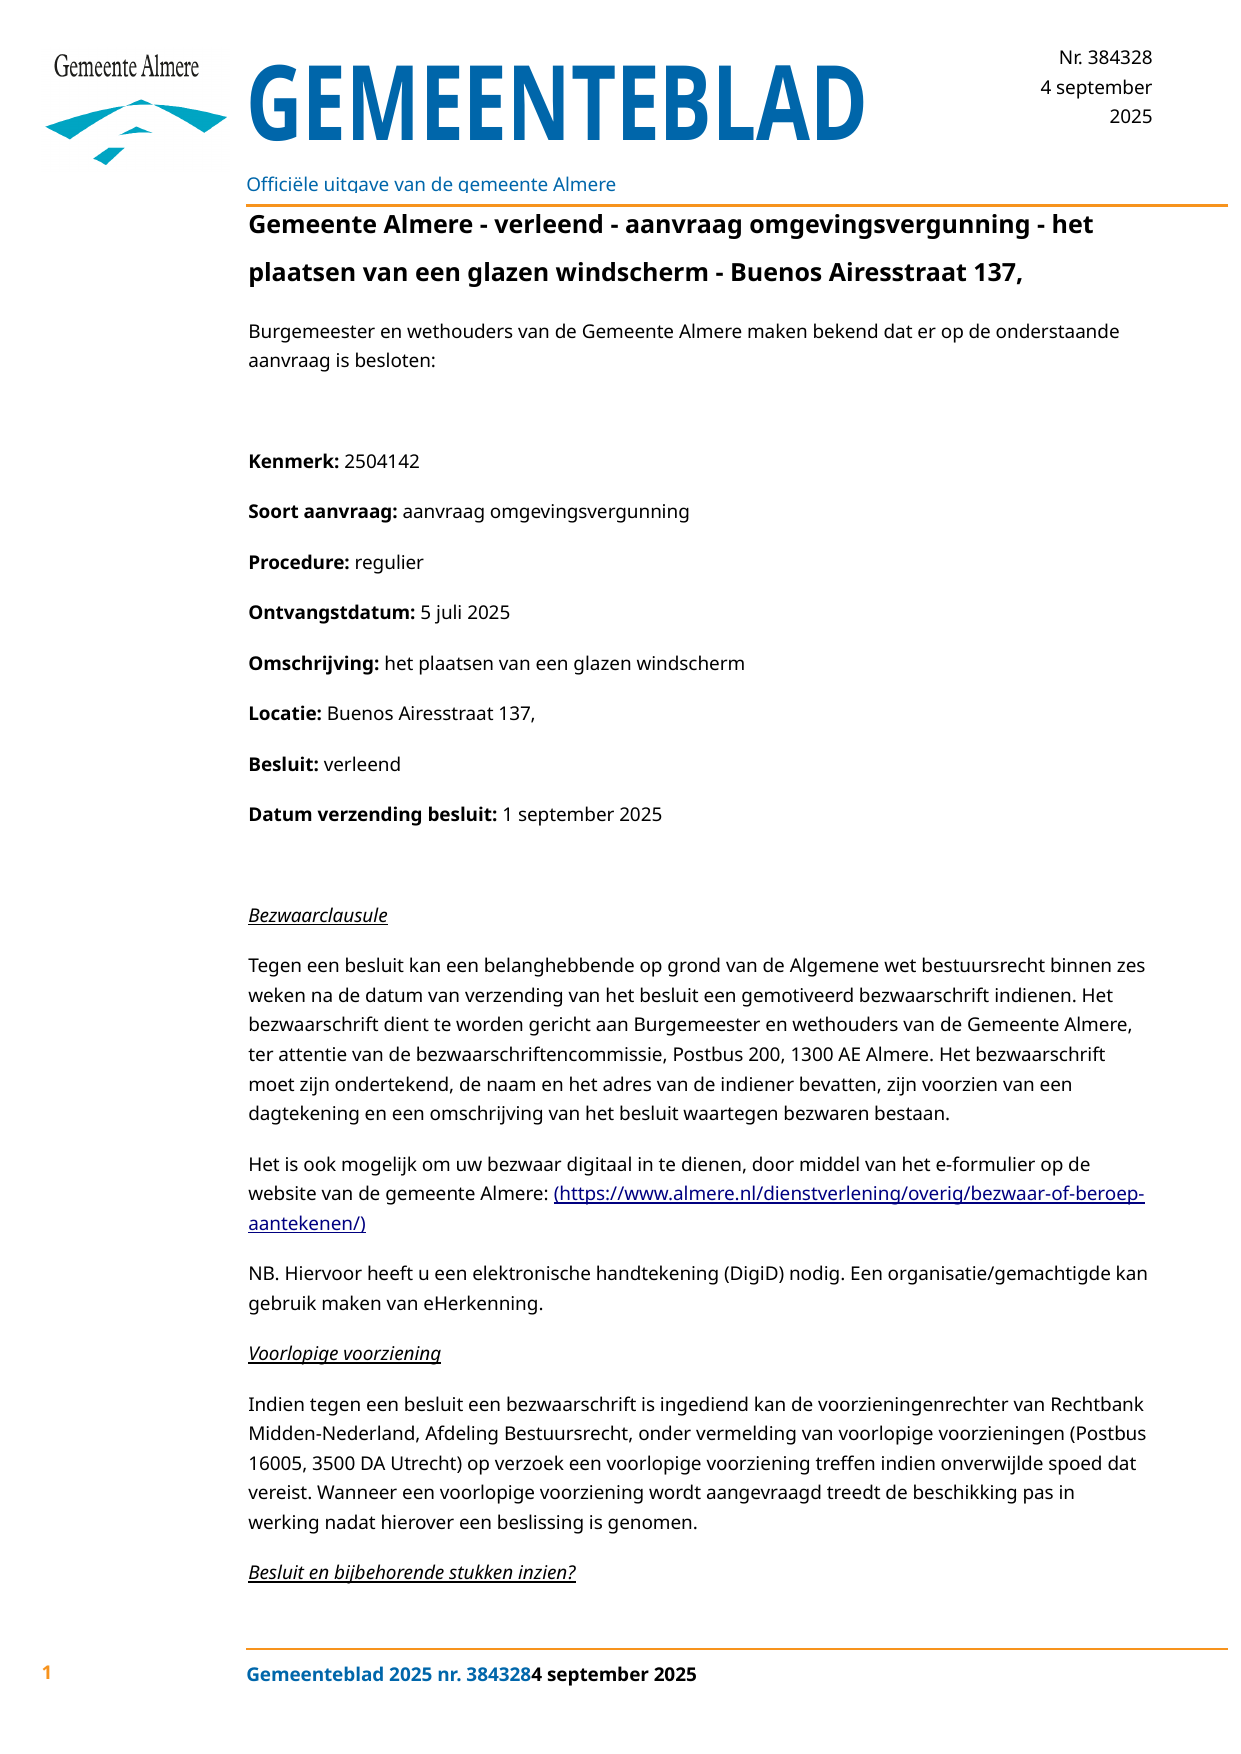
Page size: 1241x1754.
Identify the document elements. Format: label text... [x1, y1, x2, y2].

text Ontvangstdatum: 5 juli 2025 [248, 599, 1152, 625]
text Het is ook mogelijk om uw bezwaar digitaal in te dienen, door middel van het e-formulier op de website van de gemeente Almere: (https://www.almere.nl/dienstverlening/overig/bezwaar-of-beroep-aantekenen/) [248, 1151, 1152, 1236]
text Soort aanvraag: aanvraag omgevingsvergunning [248, 499, 1152, 524]
text Bezwaarclausule [248, 902, 1152, 928]
text Besluit en bijbehorende stukken inzien? [248, 1559, 1152, 1585]
text Burgemeester en wethouders van de Gemeente Almere maken bekend dat er op de onderstaande aanvraag is besloten: [248, 318, 1152, 373]
text Besluit: verleend [248, 751, 1152, 777]
text Voorlopige voorziening [248, 1340, 1152, 1366]
picture [41, 47, 231, 172]
text Gemeente Almere - verleend - aanvraag omgevingsvergunning - het plaatsen van een glazen windscherm - Buenos Airesstraat 137, [248, 207, 1152, 288]
text Procedure: regulier [248, 549, 1152, 575]
text Locatie: Buenos Airesstraat 137, [248, 700, 1152, 726]
text Indien tegen een besluit een bezwaarschrift is ingediend kan de voorzieningenrechter van Rechtbank Midden-Nederland, Afdeling Bestuursrecht, onder vermelding van voorlopige voorzieningen (Postbus 16005, 3500 DA Utrecht) op verzoek een voorlopige voorziening treffen indien onverwijlde spoed dat vereist. Wanneer een voorlopige voorziening wordt aangevraagd treedt de beschikking pas in werking nadat hierover een beslissing is genomen. [248, 1391, 1152, 1535]
text Omschrijving: het plaatsen van een glazen windscherm [248, 650, 1152, 676]
text Datum verzending besluit: 1 september 2025 [248, 801, 1152, 827]
text NB. Hiervoor heeft u een elektronische handtekening (DigiD) nodig. Een organisatie/gemachtigde kan gebruik maken van eHerkenning. [248, 1260, 1152, 1316]
text Tegen een besluit kan een belanghebbende op grond van de Algemene wet bestuursrecht binnen zes weken na de datum van verzending van het besluit een gemotiveerd bezwaarschrift indienen. Het bezwaarschrift dient te worden gericht aan Burgemeester en wethouders van de Gemeente Almere, ter attentie van de bezwaarschriftencommissie, Postbus 200, 1300 AE Almere. Het bezwaarschrift moet zijn ondertekend, de naam en het adres van de indiener bevatten, zijn voorzien van een dagtekening en een omschrijving van het besluit waartegen bezwaren bestaan. [248, 952, 1152, 1126]
text Kenmerk: 2504142 [248, 448, 1152, 474]
